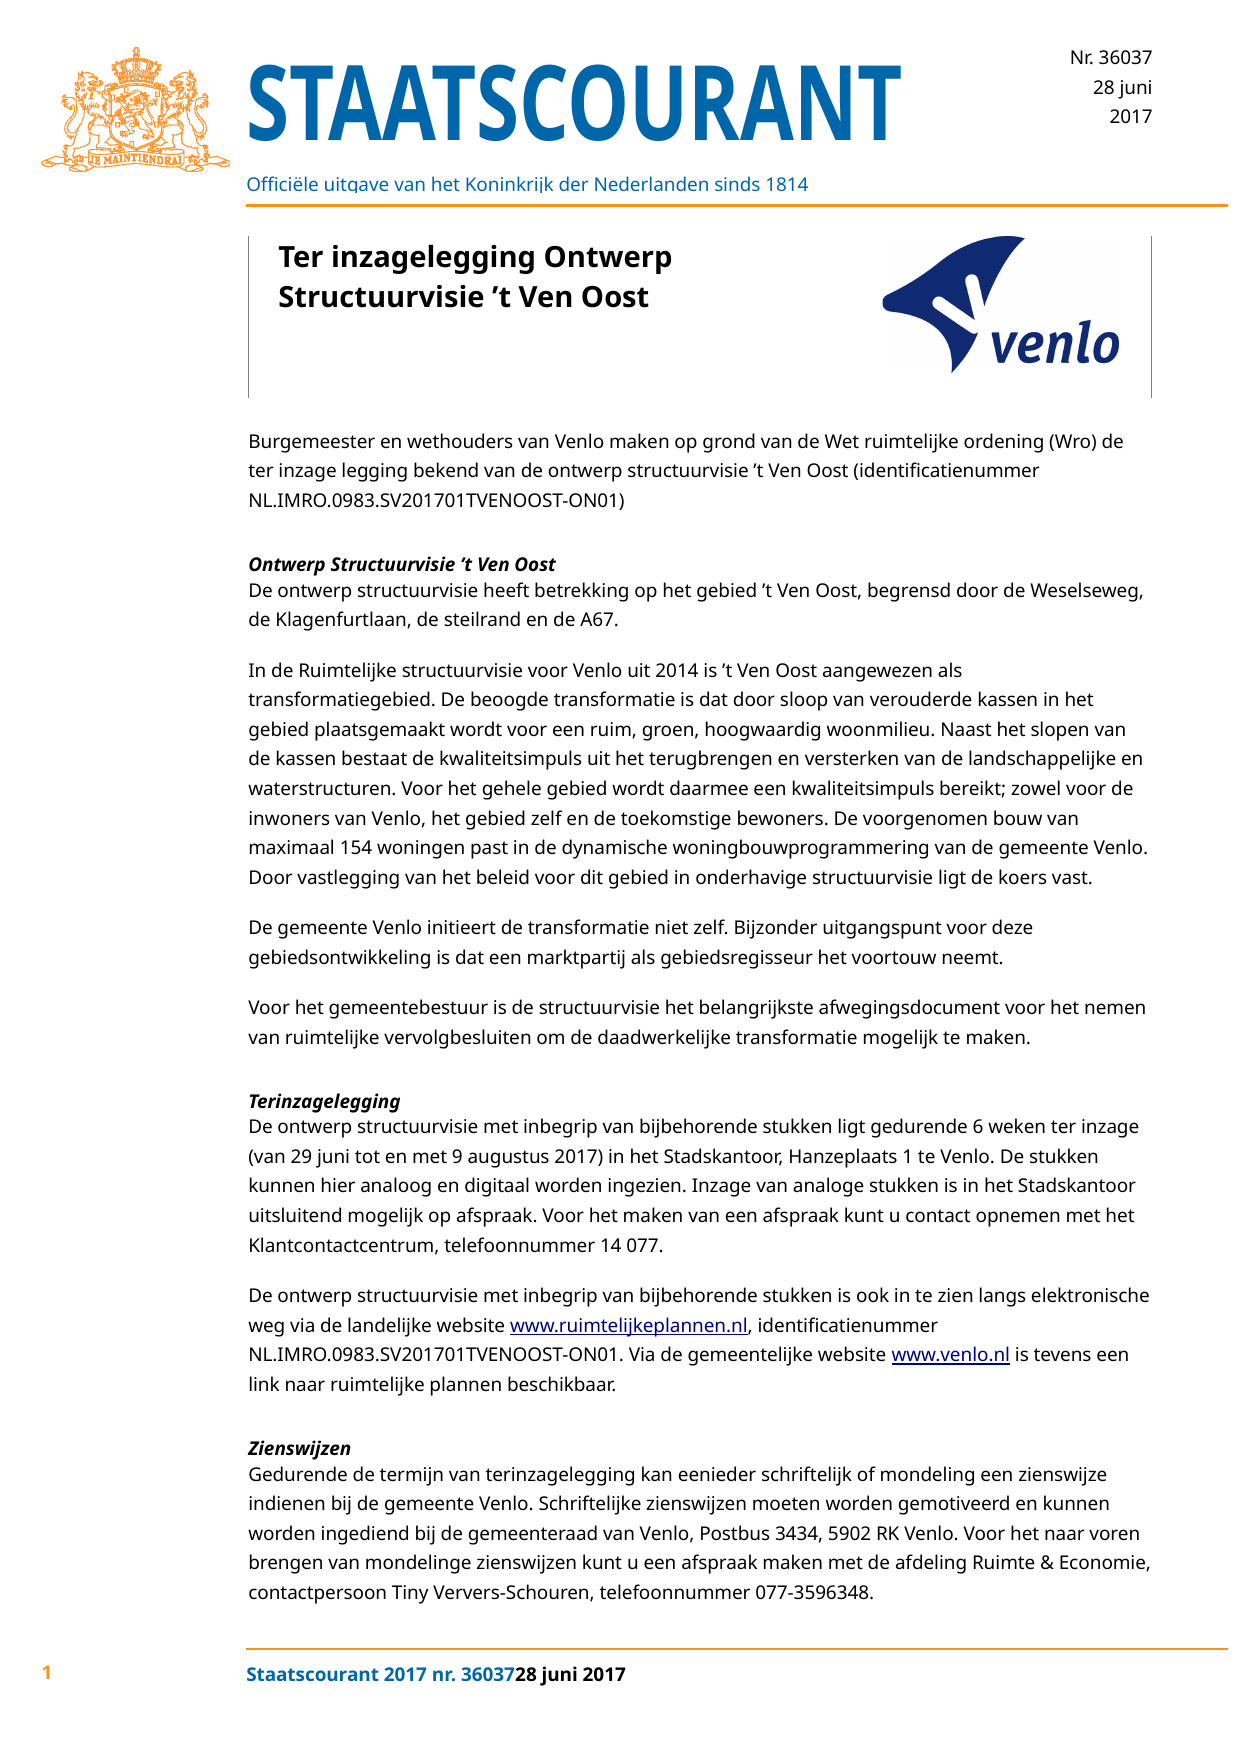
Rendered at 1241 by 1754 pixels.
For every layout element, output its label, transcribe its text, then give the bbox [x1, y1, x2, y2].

text De ontwerp structuurvisie heeft betrekking op het gebied ’t Ven Oost, begrensd door de Weselseweg, de Klagenfurtlaan, de steilrand en de A67. [248, 577, 1152, 632]
text Terinzagelegging [248, 1088, 1152, 1113]
text Voor het gemeentebestuur is de structuurvisie het belangrijkste afwegingsdocument voor het nemen van ruimtelijke vervolgbesluiten om de daadwerkelijke transformatie mogelijk te maken. [248, 994, 1152, 1049]
text Burgemeester en wethouders van Venlo maken op grond van de Wet ruimtelijke ordening (Wro) de ter inzage legging bekend van de ontwerp structuurvisie ’t Ven Oost (identificatienummer NL.IMRO.0983.SV201701TVENOOST-ON01) [248, 428, 1152, 513]
table_header [850, 236, 1151, 398]
text Ontwerp Structuurvisie ’t Ven Oost [248, 551, 1152, 577]
text De ontwerp structuurvisie met inbegrip van bijbehorende stukken ligt gedurende 6 weken ter inzage (van 29 juni tot en met 9 augustus 2017) in het Stadskantoor, Hanzeplaats 1 te Venlo. De stukken kunnen hier analoog en digitaal worden ingezien. Inzage van analoge stukken is in het Stadskantoor uitsluitend mogelijk op afspraak. Voor het maken van een afspraak kunt u contact opnemen met het Klantcontactcentrum, telefoonnummer 14 077. [248, 1113, 1152, 1258]
text Zienswijzen [248, 1435, 1152, 1461]
picture [882, 236, 1119, 373]
text In de Ruimtelijke structuurvisie voor Venlo uit 2014 is ’t Ven Oost aangewezen als transformatiegebied. De beoogde transformatie is dat door sloop van verouderde kassen in het gebied plaatsgemaakt wordt voor een ruim, groen, hoogwaardig woonmilieu. Naast het slopen van de kassen bestaat de kwaliteitsimpuls uit het terugbrengen en versterken van de landschappelijke en waterstructuren. Voor het gehele gebied wordt daarmee een kwaliteitsimpuls bereikt; zowel voor de inwoners van Venlo, het gebied zelf en de toekomstige bewoners. De voorgenomen bouw van maximaal 154 woningen past in de dynamische woningbouwprogrammering van de gemeente Venlo. Door vastlegging van het beleid voor dit gebied in onderhavige structuurvisie ligt de koers vast. [248, 657, 1152, 889]
table_header Ter inzagelegging Ontwerp Structuurvisie ’t Ven Oost [249, 236, 850, 398]
text De gemeente Venlo initieert de transformatie niet zelf. Bijzonder uitgangspunt voor deze gebiedsontwikkeling is dat een marktpartij als gebiedsregisseur het voortouw neemt. [248, 914, 1152, 969]
picture [41, 47, 231, 172]
text Gedurende de termijn van terinzagelegging kan eenieder schriftelijk of mondeling een zienswijze indienen bij de gemeente Venlo. Schriftelijke zienswijzen moeten worden gemotiveerd en kunnen worden ingediend bij de gemeenteraad van Venlo, Postbus 3434, 5902 RK Venlo. Voor het naar voren brengen van mondelinge zienswijzen kunt u een afspraak maken met de afdeling Ruimte & Economie, contactpersoon Tiny Ververs-Schouren, telefoonnummer 077-3596348. [248, 1461, 1152, 1605]
text De ontwerp structuurvisie met inbegrip van bijbehorende stukken is ook in te zien langs elektronische weg via de landelijke website www.ruimtelijkeplannen.nl, identificatienummer NL.IMRO.0983.SV201701TVENOOST-ON01. Via de gemeentelijke website www.venlo.nl is tevens een link naar ruimtelijke plannen beschikbaar. [248, 1282, 1152, 1397]
